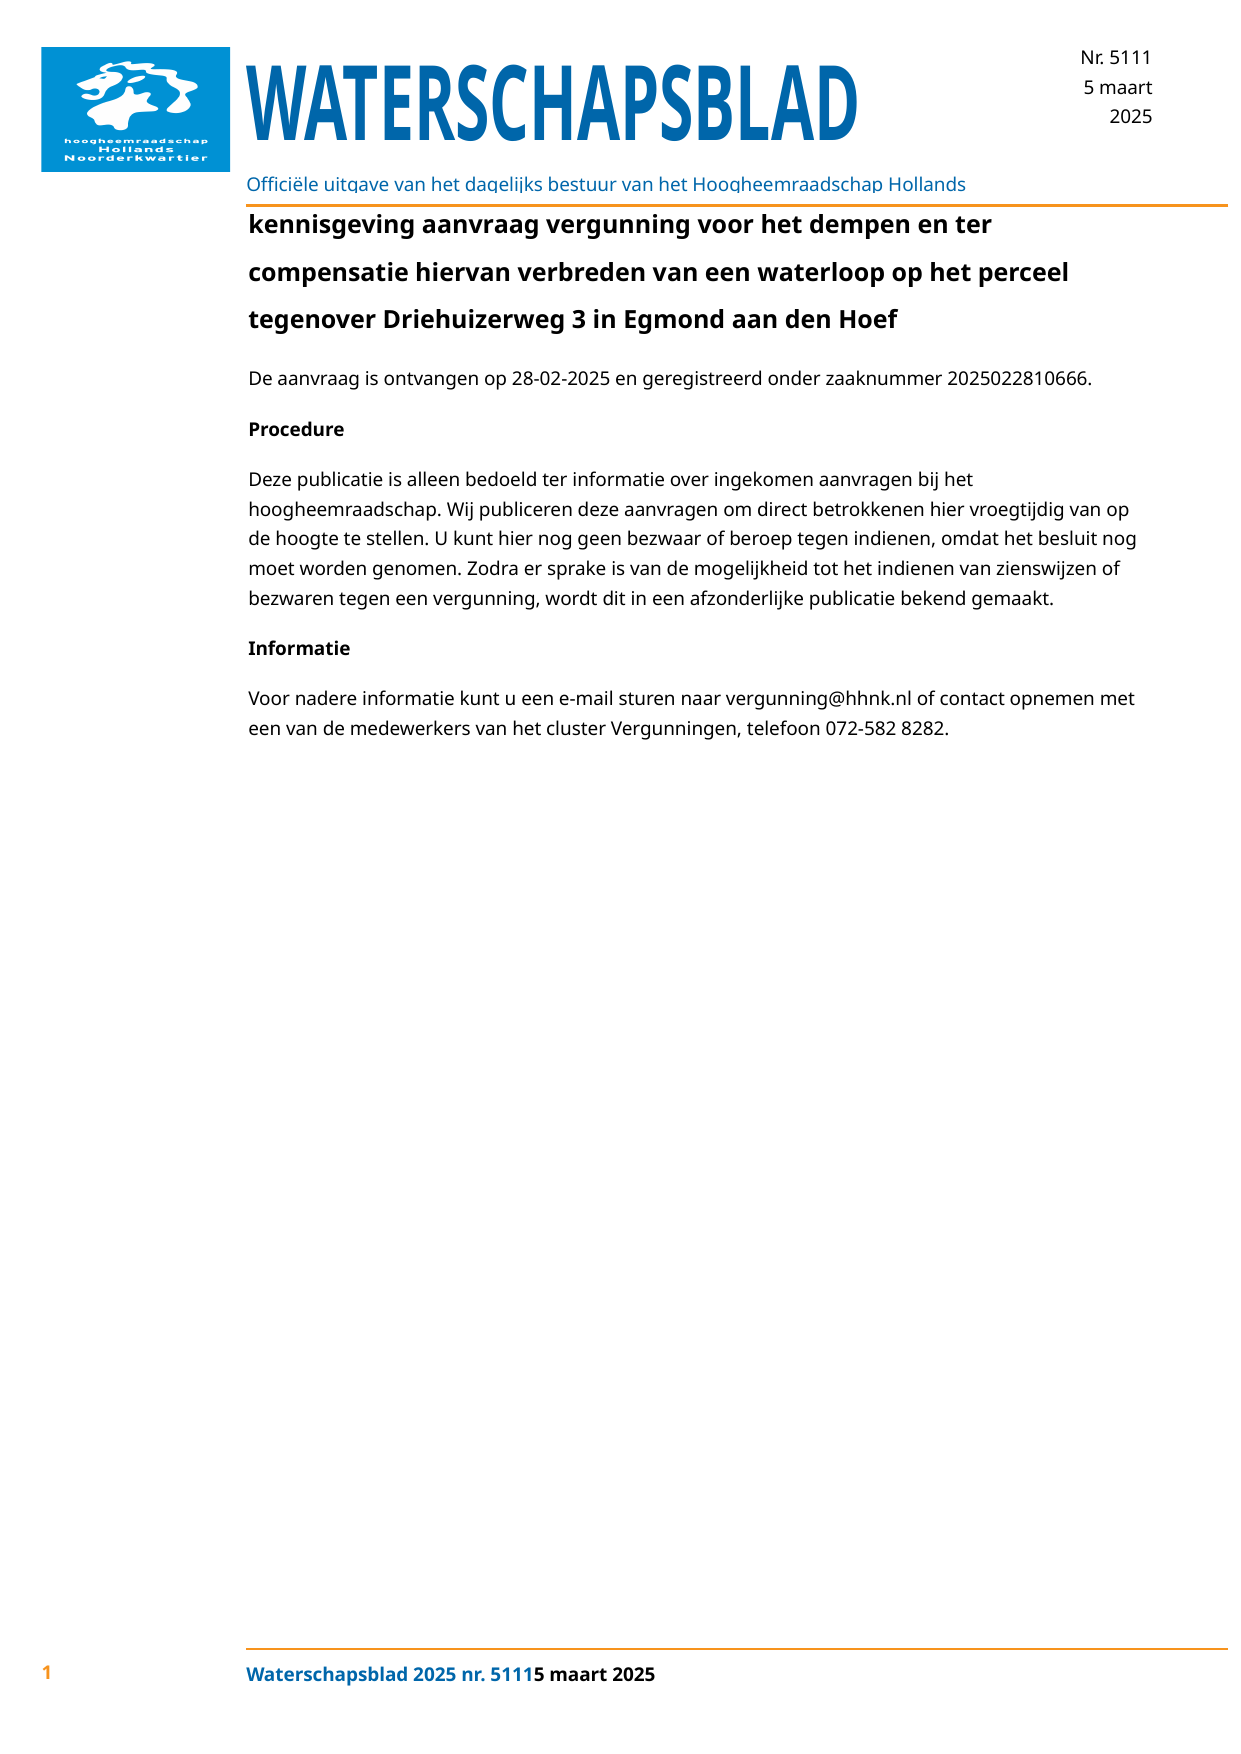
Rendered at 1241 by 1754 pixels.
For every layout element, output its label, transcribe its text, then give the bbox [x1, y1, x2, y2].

text Procedure [248, 416, 1152, 442]
text De aanvraag is ontvangen op 28-02-2025 en geregistreerd onder zaaknummer 2025022810666. [248, 366, 1152, 391]
picture [118, 62, 197, 112]
text Informatie [248, 635, 1152, 661]
picture [88, 87, 157, 130]
text Deze publicatie is alleen bedoeld ter informatie over ingekomen aanvragen bij het hoogheemraadschap. Wij publiceren deze aanvragen om direct betrokkenen hier vroegtijdig van op de hoogte te stellen. U kunt hier nog geen bezwaar of beroep tegen indienen, omdat het besluit nog moet worden genomen. Zodra er sprake is van de mogelijkheid tot het indienen van zienswijzen of bezwaren tegen een vergunning, wordt dit in een afzonderlijke publicatie bekend gemaakt. [248, 466, 1152, 610]
picture [78, 64, 122, 99]
text Voor nadere informatie kunt u een e-mail sturen naar vergunning@hhnk.nl of contact opnemen met een van de medewerkers van het cluster Vergunningen, telefoon 072-582 8282. [248, 686, 1152, 741]
text kennisgeving aanvraag vergunning voor het dempen en ter compensatie hiervan verbreden van een waterloop op het perceel tegenover Driehuizerweg 3 in Egmond aan den Hoef [248, 207, 1152, 336]
picture [129, 76, 144, 82]
